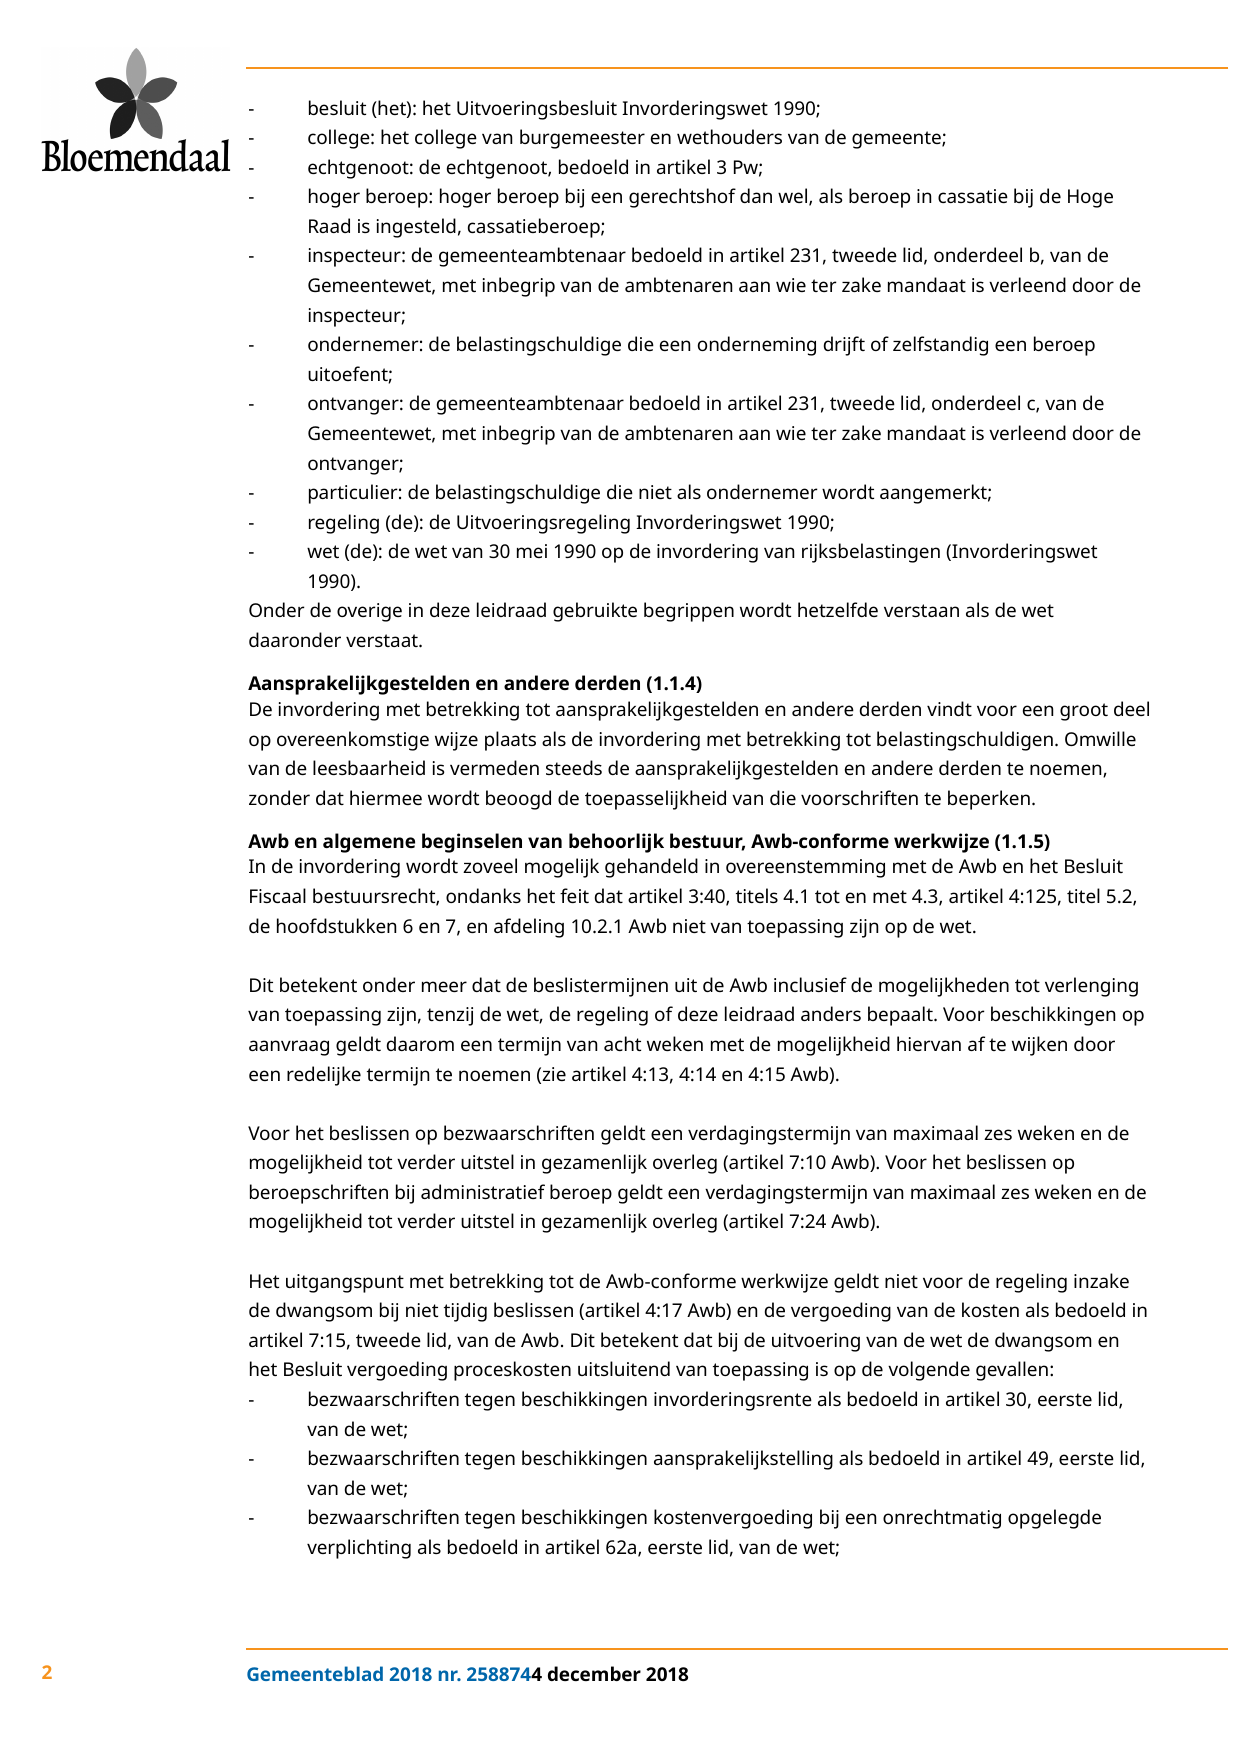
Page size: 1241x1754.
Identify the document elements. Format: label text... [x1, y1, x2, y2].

list bezwaarschriften tegen beschikkingen aansprakelijkstelling als bedoeld in artikel 49, eerste lid, van de wet; [248, 1445, 1152, 1501]
text De invordering met betrekking tot aansprakelijkgestelden en andere derden vindt voor een groot deel op overeenkomstige wijze plaats als de invordering met betrekking tot belastingschuldigen. Omwille van de leesbaarheid is vermeden steeds de aansprakelijkgestelden en andere derden te noemen, zonder dat hiermee wordt beoogd de toepasselijkheid van die voorschriften te beperken. [248, 696, 1152, 811]
text Dit betekent onder meer dat de beslistermijnen uit de Awb inclusief de mogelijkheden tot verlenging van toepassing zijn, tenzij de wet, de regeling of deze leidraad anders bepaalt. Voor beschikkingen op aanvraag geldt daarom een termijn van acht weken met de mogelijkheid hiervan af te wijken door een redelijke termijn te noemen (zie artikel 4:13, 4:14 en 4:15 Awb). [248, 972, 1152, 1087]
text In de invordering wordt zoveel mogelijk gehandeld in overeenstemming met de Awb en het Besluit Fiscaal bestuursrecht, ondanks het feit dat artikel 3:40, titels 4.1 tot en met 4.3, artikel 4:125, titel 5.2, de hoofdstukken 6 en 7, en afdeling 10.2.1 Awb niet van toepassing zijn op de wet. [248, 854, 1152, 939]
list college: het college van burgemeester en wethouders van de gemeente; [248, 124, 1152, 150]
text Awb en algemene beginselen van behoorlijk bestuur, Awb-conforme werkwijze (1.1.5) [248, 828, 1152, 854]
list inspecteur: de gemeenteambtenaar bedoeld in artikel 231, tweede lid, onderdeel b, van de Gemeentewet, met inbegrip van de ambtenaren aan wie ter zake mandaat is verleend door de inspecteur; [248, 243, 1152, 328]
list ondernemer: de belastingschuldige die een onderneming drijft of zelfstandig een beroep uitoefent; [248, 331, 1152, 387]
list ontvanger: de gemeenteambtenaar bedoeld in artikel 231, tweede lid, onderdeel c, van de Gemeentewet, met inbegrip van de ambtenaren aan wie ter zake mandaat is verleend door de ontvanger; [248, 391, 1152, 476]
text Voor het beslissen op bezwaarschriften geldt een verdagingstermijn van maximaal zes weken en de mogelijkheid tot verder uitstel in gezamenlijk overleg (artikel 7:10 Awb). Voor het beslissen op beroepschriften bij administratief beroep geldt een verdagingstermijn van maximaal zes weken en de mogelijkheid tot verder uitstel in gezamenlijk overleg (artikel 7:24 Awb). [248, 1120, 1152, 1234]
list bezwaarschriften tegen beschikkingen kostenvergoeding bij een onrechtmatig opgelegde verplichting als bedoeld in artikel 62a, eerste lid, van de wet; [248, 1504, 1152, 1560]
text Aansprakelijkgestelden en andere derden (1.1.4) [248, 670, 1152, 696]
list bezwaarschriften tegen beschikkingen invorderingsrente als bedoeld in artikel 30, eerste lid, van de wet; [248, 1386, 1152, 1442]
list particulier: de belastingschuldige die niet als ondernemer wordt aangemerkt; [248, 479, 1152, 505]
text Het uitgangspunt met betrekking tot de Awb-conforme werkwijze geldt niet voor de regeling inzake de dwangsom bij niet tijdig beslissen (artikel 4:17 Awb) en de vergoeding van de kosten als bedoeld in artikel 7:15, tweede lid, van de Awb. Dit betekent dat bij de uitvoering van de wet de dwangsom en het Besluit vergoeding proceskosten uitsluitend van toepassing is op de volgende gevallen: [248, 1268, 1152, 1382]
list wet (de): de wet van 30 mei 1990 op de invordering van rijksbelastingen (Invorderingswet 1990). [248, 538, 1152, 594]
list hoger beroep: hoger beroep bij een gerechtshof dan wel, als beroep in cassatie bij de Hoge Raad is ingesteld, cassatieberoep; [248, 183, 1152, 239]
list besluit (het): het Uitvoeringsbesluit Invorderingswet 1990; [248, 95, 1152, 121]
picture [41, 47, 231, 172]
list regeling (de): de Uitvoeringsregeling Invorderingswet 1990; [248, 509, 1152, 535]
list echtgenoot: de echtgenoot, bedoeld in artikel 3 Pw; [248, 154, 1152, 180]
text Onder de overige in deze leidraad gebruikte begrippen wordt hetzelfde verstaan als de wet daaronder verstaat. [248, 598, 1152, 653]
